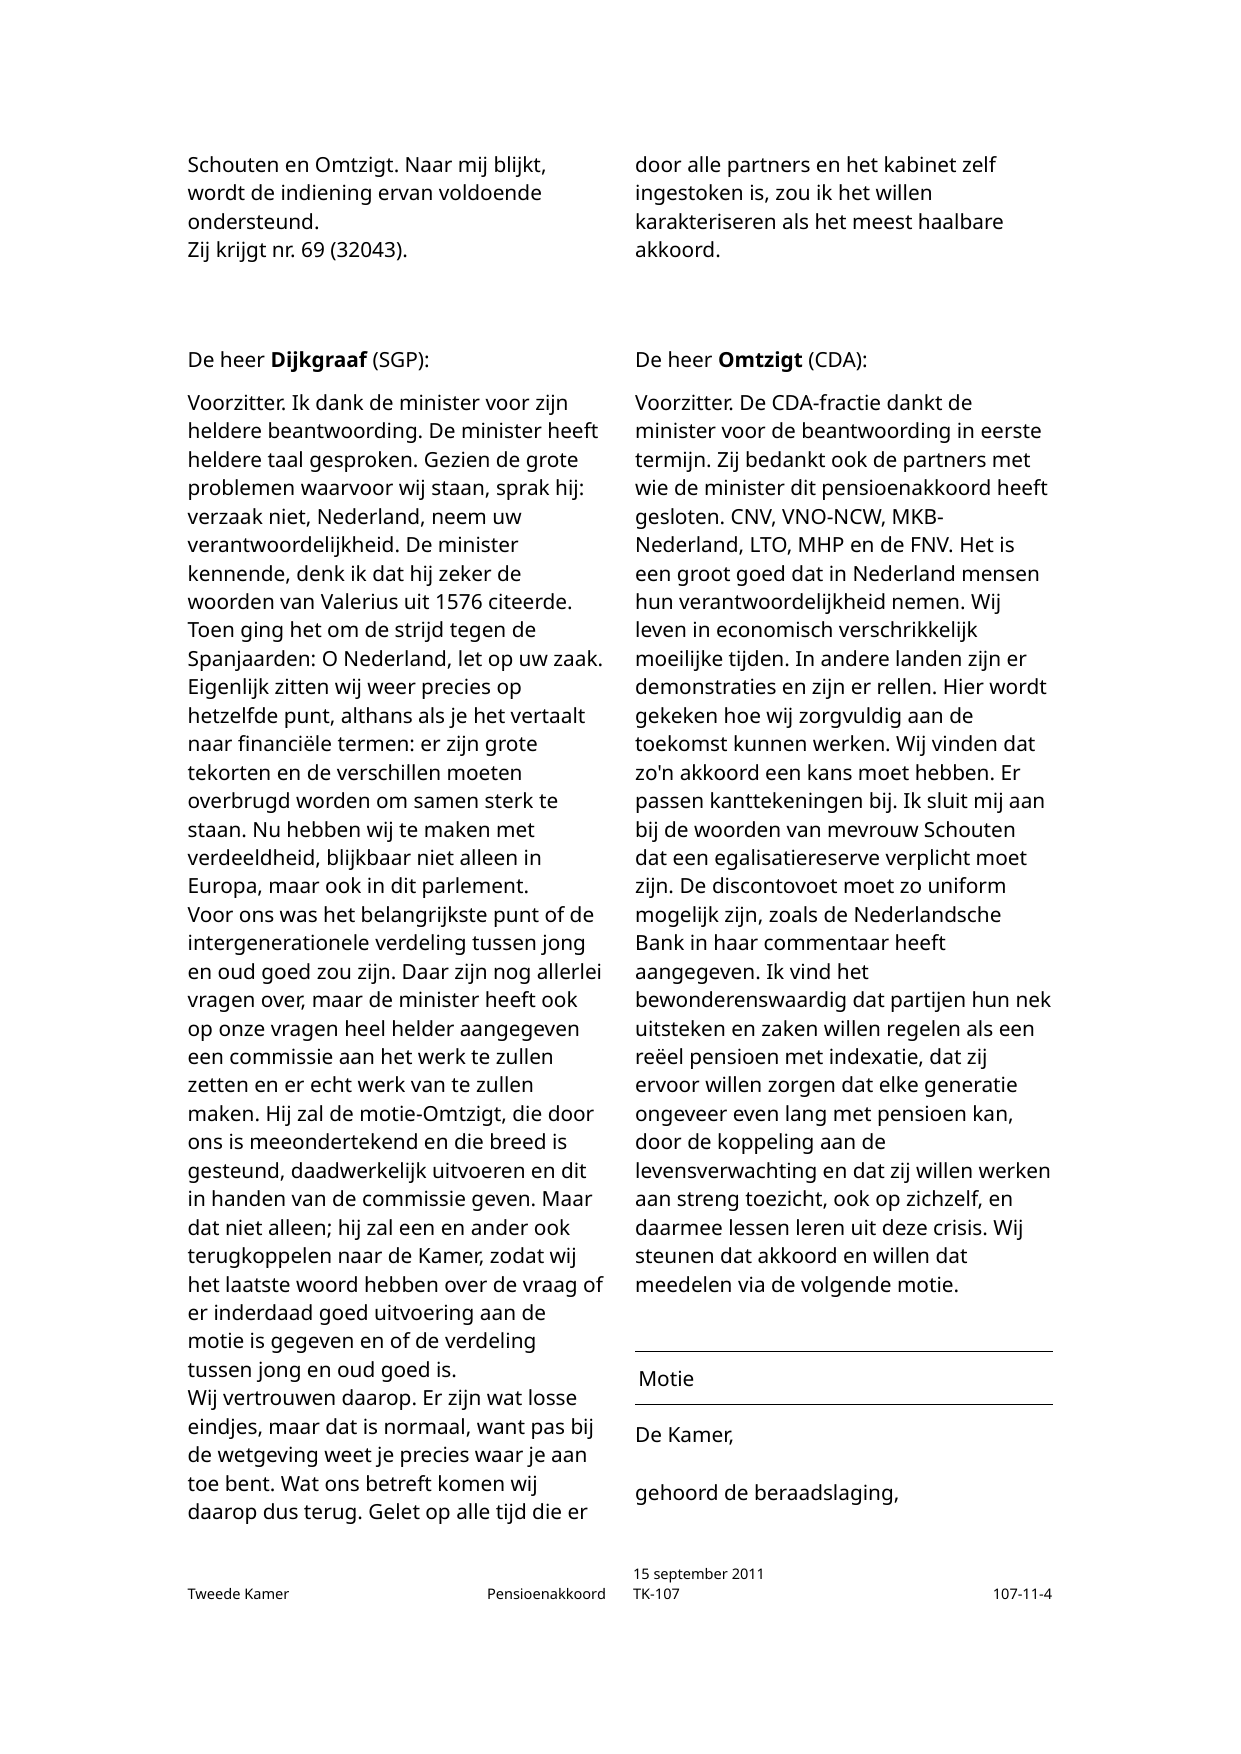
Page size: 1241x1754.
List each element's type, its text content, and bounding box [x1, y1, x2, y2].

text gehoord de beraadslaging, [635, 1478, 1053, 1507]
text Voorzitter. Ik dank de minister voor zijn heldere beantwoording. De minister heeft heldere taal gesproken. Gezien de grote problemen waarvoor wij staan, sprak hij: verzaak niet, Nederland, neem uw verantwoordelijkheid. De minister kennende, denk ik dat hij zeker de woorden van Valerius uit 1576 citeerde. Toen ging het om de strijd tegen de Spanjaarden: O Nederland, let op uw zaak. Eigenlijk zitten wij weer precies op hetzelfde punt, althans als je het vertaalt naar financiële termen: er zijn grote tekorten en de verschillen moeten overbrugd worden om samen sterk te staan. Nu hebben wij te maken met verdeeldheid, blijkbaar niet alleen in Europa, maar ook in dit parlement. [187, 388, 605, 900]
text Schouten en Omtzigt. Naar mij blijkt, wordt de indiening ervan voldoende ondersteund. [187, 150, 605, 235]
text  [635, 294, 1053, 322]
text Voor ons was het belangrijkste punt of de intergenerationele verdeling tussen jong en oud goed zou zijn. Daar zijn nog allerlei vragen over, maar de minister heeft ook op onze vragen heel helder aangegeven een commissie aan het werk te zullen zetten en er echt werk van te zullen maken. Hij zal de motie-Omtzigt, die door ons is meeondertekend en die breed is gesteund, daadwerkelijk uitvoeren en dit in handen van de commissie geven. Maar dat niet alleen; hij zal een en ander ook terugkoppelen naar de Kamer, zodat wij het laatste woord hebben over de vraag of er inderdaad goed uitvoering aan de motie is gegeven en of de verdeling tussen jong en oud goed is. [187, 900, 605, 1383]
text De heer Dijkgraaf (SGP): [187, 345, 605, 373]
text Wij vertrouwen daarop. Er zijn wat losse eindjes, maar dat is normaal, want pas bij de wetgeving weet je precies waar je aan toe bent. Wat ons betreft komen wij daarop dus terug. Gelet op alle tijd die er [187, 1383, 605, 1526]
text door alle partners en het kabinet zelf ingestoken is, zou ik het willen karakteriseren als het meest haalbare akkoord. [635, 150, 1053, 264]
text De heer Omtzigt (CDA): [635, 345, 1053, 373]
text Voorzitter. De CDA-fractie dankt de minister voor de beantwoording in eerste termijn. Zij bedankt ook de partners met wie de minister dit pensioenakkoord heeft gesloten. CNV, VNO-NCW, MKB-Nederland, LTO, MHP en de FNV. Het is een groot goed dat in Nederland mensen hun verantwoordelijkheid nemen. Wij leven in economisch verschrikkelijk moeilijke tijden. In andere landen zijn er demonstraties en zijn er rellen. Hier wordt gekeken hoe wij zorgvuldig aan de toekomst kunnen werken. Wij vinden dat zo'n akkoord een kans moet hebben. Er passen kanttekeningen bij. Ik sluit mij aan bij de woorden van mevrouw Schouten dat een egalisatiereserve verplicht moet zijn. De discontovoet moet zo uniform mogelijk zijn, zoals de Nederlandsche Bank in haar commentaar heeft aangegeven. Ik vind het bewonderenswaardig dat partijen hun nek uitsteken en zaken willen regelen als een reëel pensioen met indexatie, dat zij ervoor willen zorgen dat elke generatie ongeveer even lang met pensioen kan, door de koppeling aan de levensverwachting en dat zij willen werken aan streng toezicht, ook op zichzelf, en daarmee lessen leren uit deze crisis. Wij steunen dat akkoord en willen dat meedelen via de volgende motie. [635, 388, 1053, 1298]
text Zij krijgt nr. 69 (32043). [187, 235, 605, 264]
text De Kamer, [635, 1420, 1053, 1448]
subtitle Motie [635, 1352, 1053, 1404]
text  [187, 294, 605, 322]
